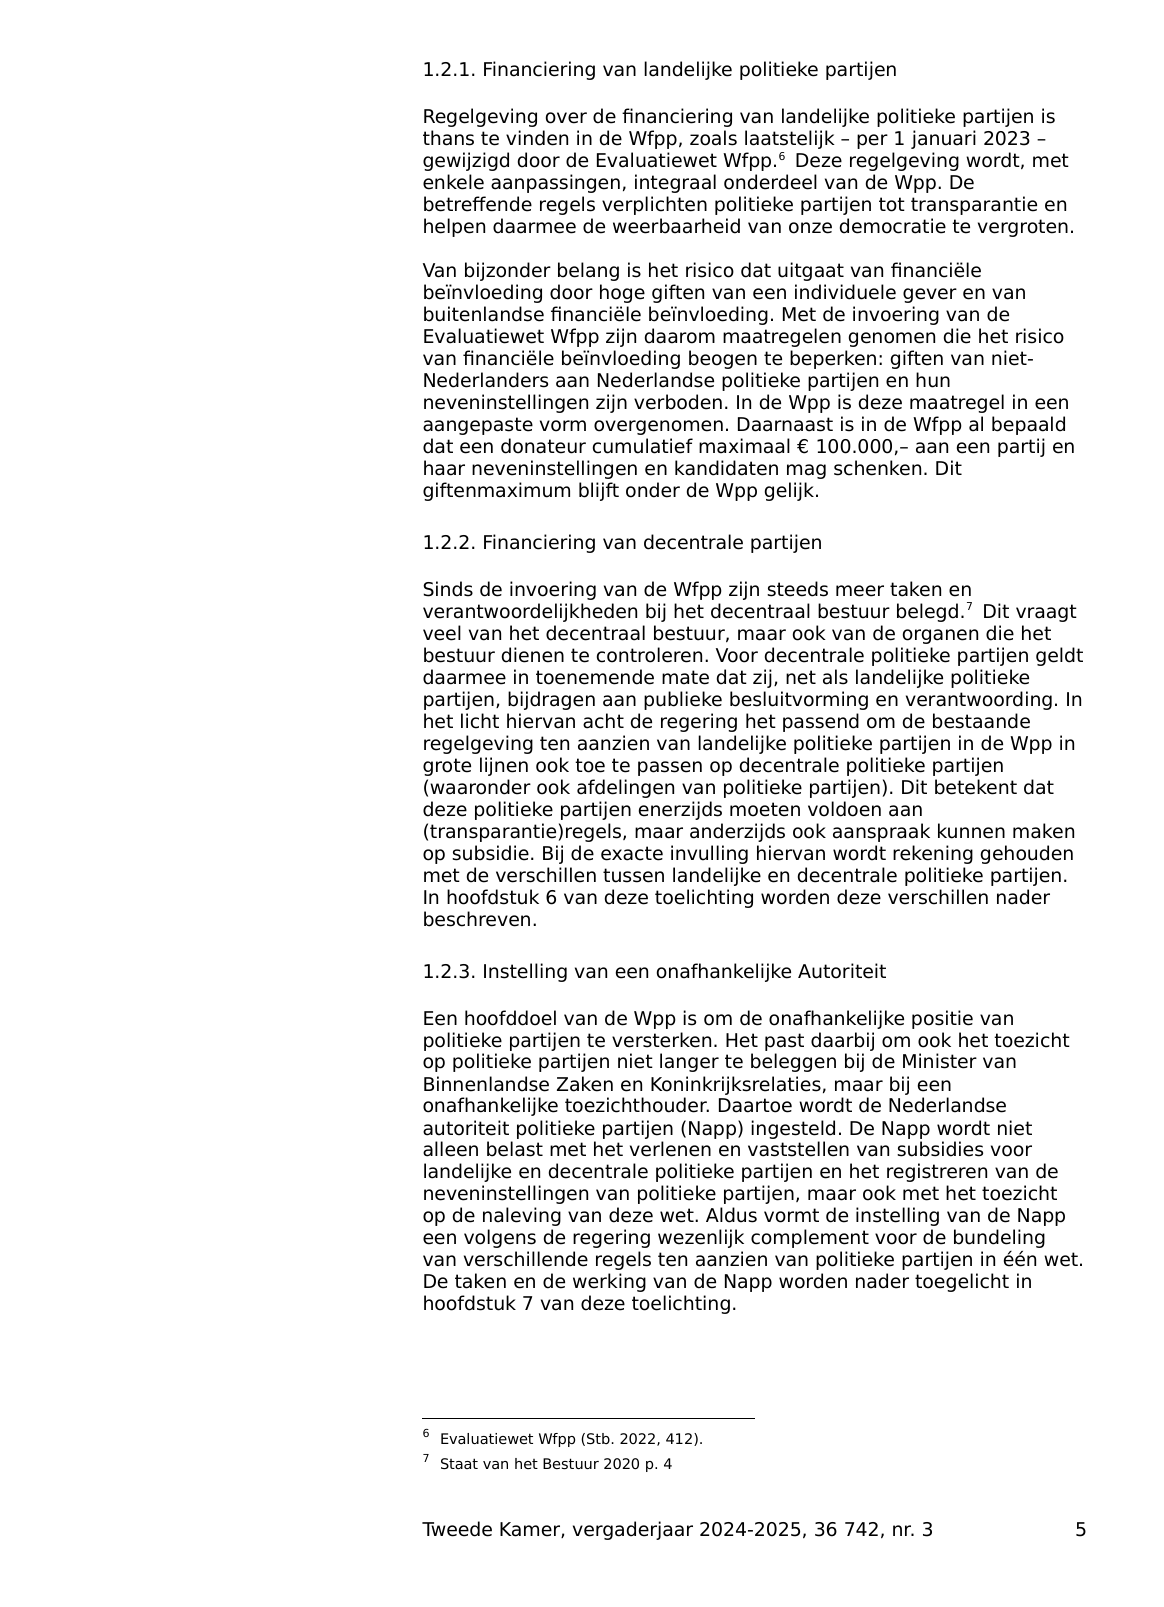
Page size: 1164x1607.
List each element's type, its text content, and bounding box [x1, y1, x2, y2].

text Staat van het Bestuur 2020 p. 4 [422, 1452, 1087, 1474]
text Een hoofddoel van de Wpp is om de onafhankelijke positie van politieke partijen te versterken. Het past daarbij om ook het toezicht op politieke partijen niet langer te beleggen bij de Minister van Binnenlandse Zaken en Koninkrijksrelaties, maar bij een onafhankelijke toezichthouder. Daartoe wordt de Nederlandse autoriteit politieke partijen (Napp) ingesteld. De Napp wordt niet alleen belast met het verlenen en vaststellen van subsidies voor landelijke en decentrale politieke partijen en het registreren van de neveninstellingen van politieke partijen, maar ook met het toezicht op de naleving van deze wet. Aldus vormt de instelling van de Napp een volgens de regering wezenlijk complement voor de bundeling van verschillende regels ten aanzien van politieke partijen in één wet. De taken en de werking van de Napp worden nader toegelicht in hoofdstuk 7 van deze toelichting. [422, 1007, 1087, 1315]
subtitle 1.2.3. Instelling van een onafhankelijke Autoriteit [422, 961, 1087, 982]
text Regelgeving over de financiering van landelijke politieke partijen is thans te vinden in de Wfpp, zoals laatstelijk – per 1 januari 2023 – gewijzigd door de Evaluatiewet Wfpp. Deze regelgeving wordt, met enkele aanpassingen, integraal onderdeel van de Wpp. De betreffende regels verplichten politieke partijen tot transparantie en helpen daarmee de weerbaarheid van onze democratie te vergroten. [422, 106, 1087, 238]
text Van bijzonder belang is het risico dat uitgaat van financiële beïnvloeding door hoge giften van een individuele gever en van buitenlandse financiële beïnvloeding. Met de invoering van de Evaluatiewet Wfpp zijn daarom maatregelen genomen die het risico van financiële beïnvloeding beogen te beperken: giften van niet-Nederlanders aan Nederlandse politieke partijen en hun neveninstellingen zijn verboden. In de Wpp is deze maatregel in een aangepaste vorm overgenomen. Daarnaast is in de Wfpp al bepaald dat een donateur cumulatief maximaal € 100.000,– aan een partij en haar neveninstellingen en kandidaten mag schenken. Dit giftenmaximum blijft onder de Wpp gelijk. [422, 260, 1087, 502]
text Evaluatiewet Wfpp (Stb. 2022, 412). [422, 1427, 1087, 1449]
subtitle 1.2.2. Financiering van decentrale partijen [422, 532, 1087, 554]
subtitle 1.2.1. Financiering van landelijke politieke partijen [422, 59, 1087, 81]
text Sinds de invoering van de Wfpp zijn steeds meer taken en verantwoordelijkheden bij het decentraal bestuur belegd. Dit vraagt veel van het decentraal bestuur, maar ook van de organen die het bestuur dienen te controleren. Voor decentrale politieke partijen geldt daarmee in toenemende mate dat zij, net als landelijke politieke partijen, bijdragen aan publieke besluitvorming en verantwoording. In het licht hiervan acht de regering het passend om de bestaande regelgeving ten aanzien van landelijke politieke partijen in de Wpp in grote lijnen ook toe te passen op decentrale politieke partijen (waaronder ook afdelingen van politieke partijen). Dit betekent dat deze politieke partijen enerzijds moeten voldoen aan (transparantie)regels, maar anderzijds ook aanspraak kunnen maken op subsidie. Bij de exacte invulling hiervan wordt rekening gehouden met de verschillen tussen landelijke en decentrale politieke partijen. In hoofdstuk 6 van deze toelichting worden deze verschillen nader beschreven. [422, 579, 1087, 931]
